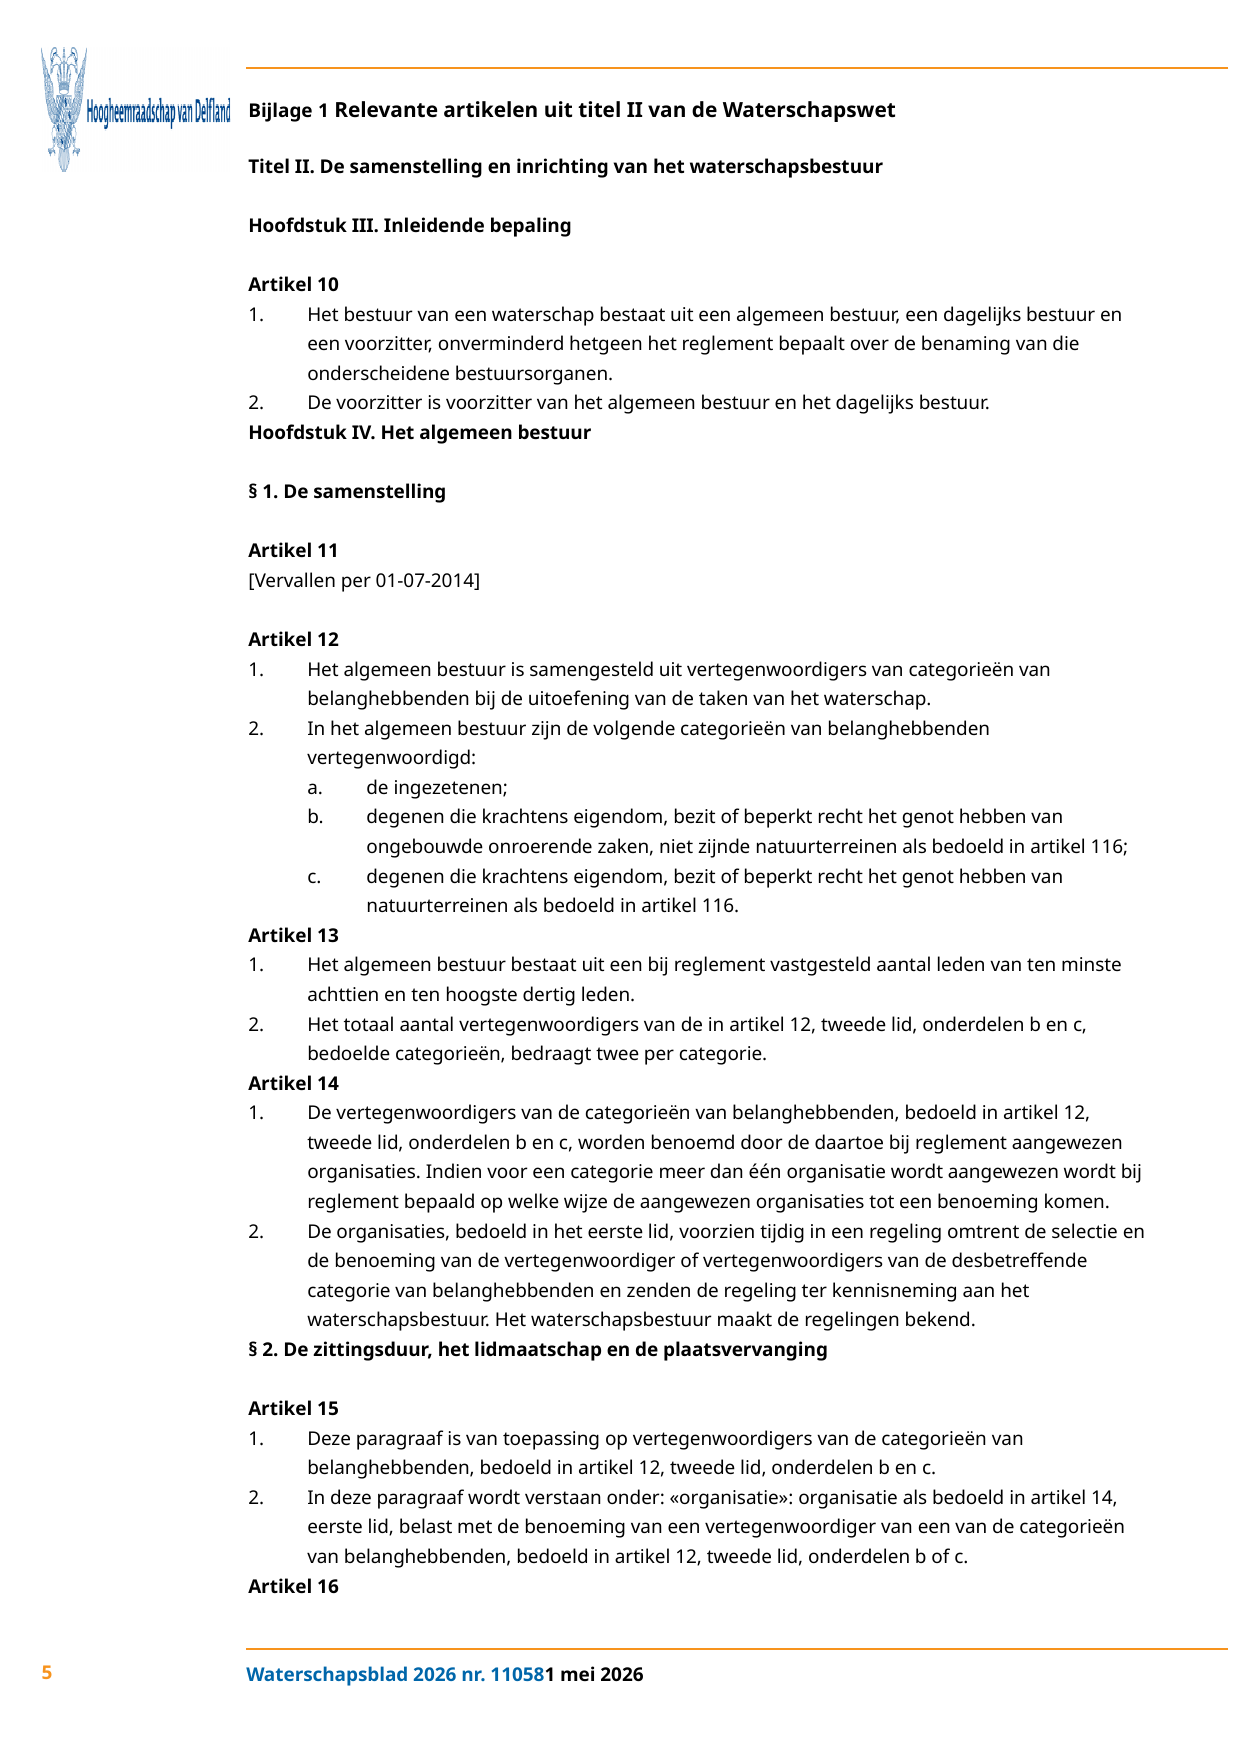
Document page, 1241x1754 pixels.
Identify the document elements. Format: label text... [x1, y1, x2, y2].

text Artikel 16 [248, 1573, 1152, 1599]
text Artikel 15 [248, 1395, 1152, 1421]
list degenen die krachtens eigendom, bezit of beperkt recht het genot hebben van ongebouwde onroerende zaken, niet zijnde natuurterreinen als bedoeld in artikel 116; [307, 804, 1152, 859]
list De voorzitter is voorzitter van het algemeen bestuur en het dagelijks bestuur. [248, 389, 1152, 415]
text Artikel 10 [248, 271, 1152, 297]
text § 2. De zittingsduur, het lidmaatschap en de plaatsvervanging [248, 1336, 1152, 1362]
list Het algemeen bestuur bestaat uit een bij reglement vastgesteld aantal leden van ten minste achttien en ten hoogste dertig leden. [248, 952, 1152, 1007]
text Hoofdstuk IV. Het algemeen bestuur [248, 419, 1152, 445]
list degenen die krachtens eigendom, bezit of beperkt recht het genot hebben van natuurterreinen als bedoeld in artikel 116. [307, 863, 1152, 918]
list In deze paragraaf wordt verstaan onder: «organisatie»: organisatie als bedoeld in artikel 14, eerste lid, belast met de benoeming van een vertegenwoordiger van een van de categorieën van belanghebbenden, bedoeld in artikel 12, tweede lid, onderdelen b of c. [248, 1484, 1152, 1569]
list In het algemeen bestuur zijn de volgende categorieën van belanghebbenden vertegenwoordigd: [248, 715, 1152, 770]
text Bijlage 1 Relevante artikelen uit titel II van de Waterschapswet [248, 95, 1152, 123]
text Artikel 14 [248, 1070, 1152, 1096]
list Deze paragraaf is van toepassing op vertegenwoordigers van de categorieën van belanghebbenden, bedoeld in artikel 12, tweede lid, onderdelen b en c. [248, 1425, 1152, 1480]
text Artikel 12 [248, 626, 1152, 652]
list De vertegenwoordigers van de categorieën van belanghebbenden, bedoeld in artikel 12, tweede lid, onderdelen b en c, worden benoemd door de daartoe bij reglement aangewezen organisaties. Indien voor een categorie meer dan één organisatie wordt aangewezen wordt bij reglement bepaald op welke wijze de aangewezen organisaties tot een benoeming komen. [248, 1099, 1152, 1214]
text [Vervallen per 01-07-2014] [248, 567, 1152, 593]
text Artikel 11 [248, 537, 1152, 563]
list Het algemeen bestuur is samengesteld uit vertegenwoordigers van categorieën van belanghebbenden bij de uitoefening van de taken van het waterschap. [248, 656, 1152, 711]
text Artikel 13 [248, 922, 1152, 948]
list Het bestuur van een waterschap bestaat uit een algemeen bestuur, een dagelijks bestuur en een voorzitter, onverminderd hetgeen het reglement bepaalt over de benaming van die onderscheidene bestuursorganen. [248, 301, 1152, 386]
list De organisaties, bedoeld in het eerste lid, voorzien tijdig in een regeling omtrent de selectie en de benoeming van de vertegenwoordiger of vertegenwoordigers van de desbetreffende categorie van belanghebbenden en zenden de regeling ter kennisneming aan het waterschapsbestuur. Het waterschapsbestuur maakt de regelingen bekend. [248, 1218, 1152, 1332]
list Het totaal aantal vertegenwoordigers van de in artikel 12, tweede lid, onderdelen b en c, bedoelde categorieën, bedraagt twee per categorie. [248, 1011, 1152, 1066]
picture [41, 47, 231, 172]
text § 1. De samenstelling [248, 478, 1152, 504]
text Titel II. De samenstelling en inrichting van het waterschapsbestuur [248, 153, 1152, 179]
text Hoofdstuk III. Inleidende bepaling [248, 212, 1152, 238]
list de ingezetenen; [307, 774, 1152, 800]
